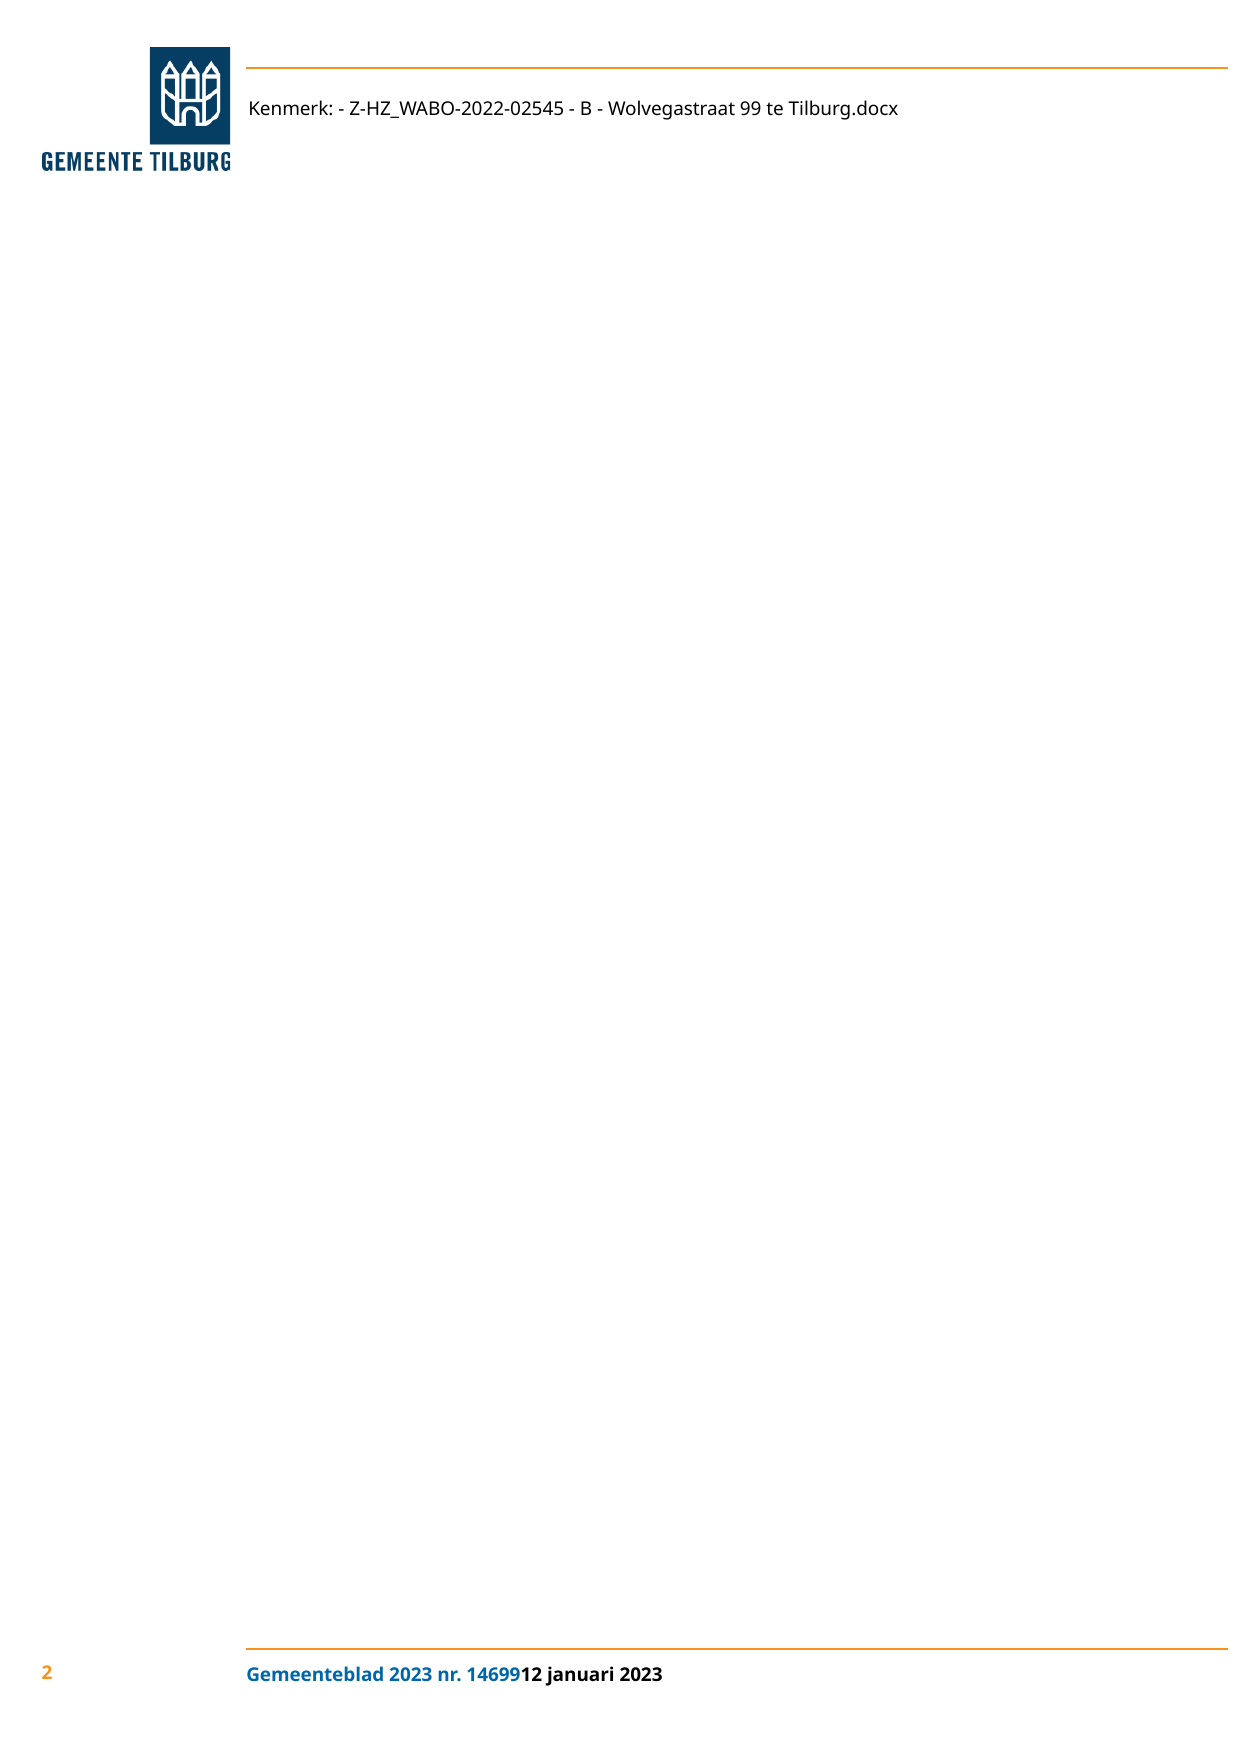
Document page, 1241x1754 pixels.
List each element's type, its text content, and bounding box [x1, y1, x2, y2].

picture [41, 47, 231, 172]
text Kenmerk: - Z-HZ_WABO-2022-02545 - B - Wolvegastraat 99 te Tilburg.docx [248, 95, 1152, 121]
